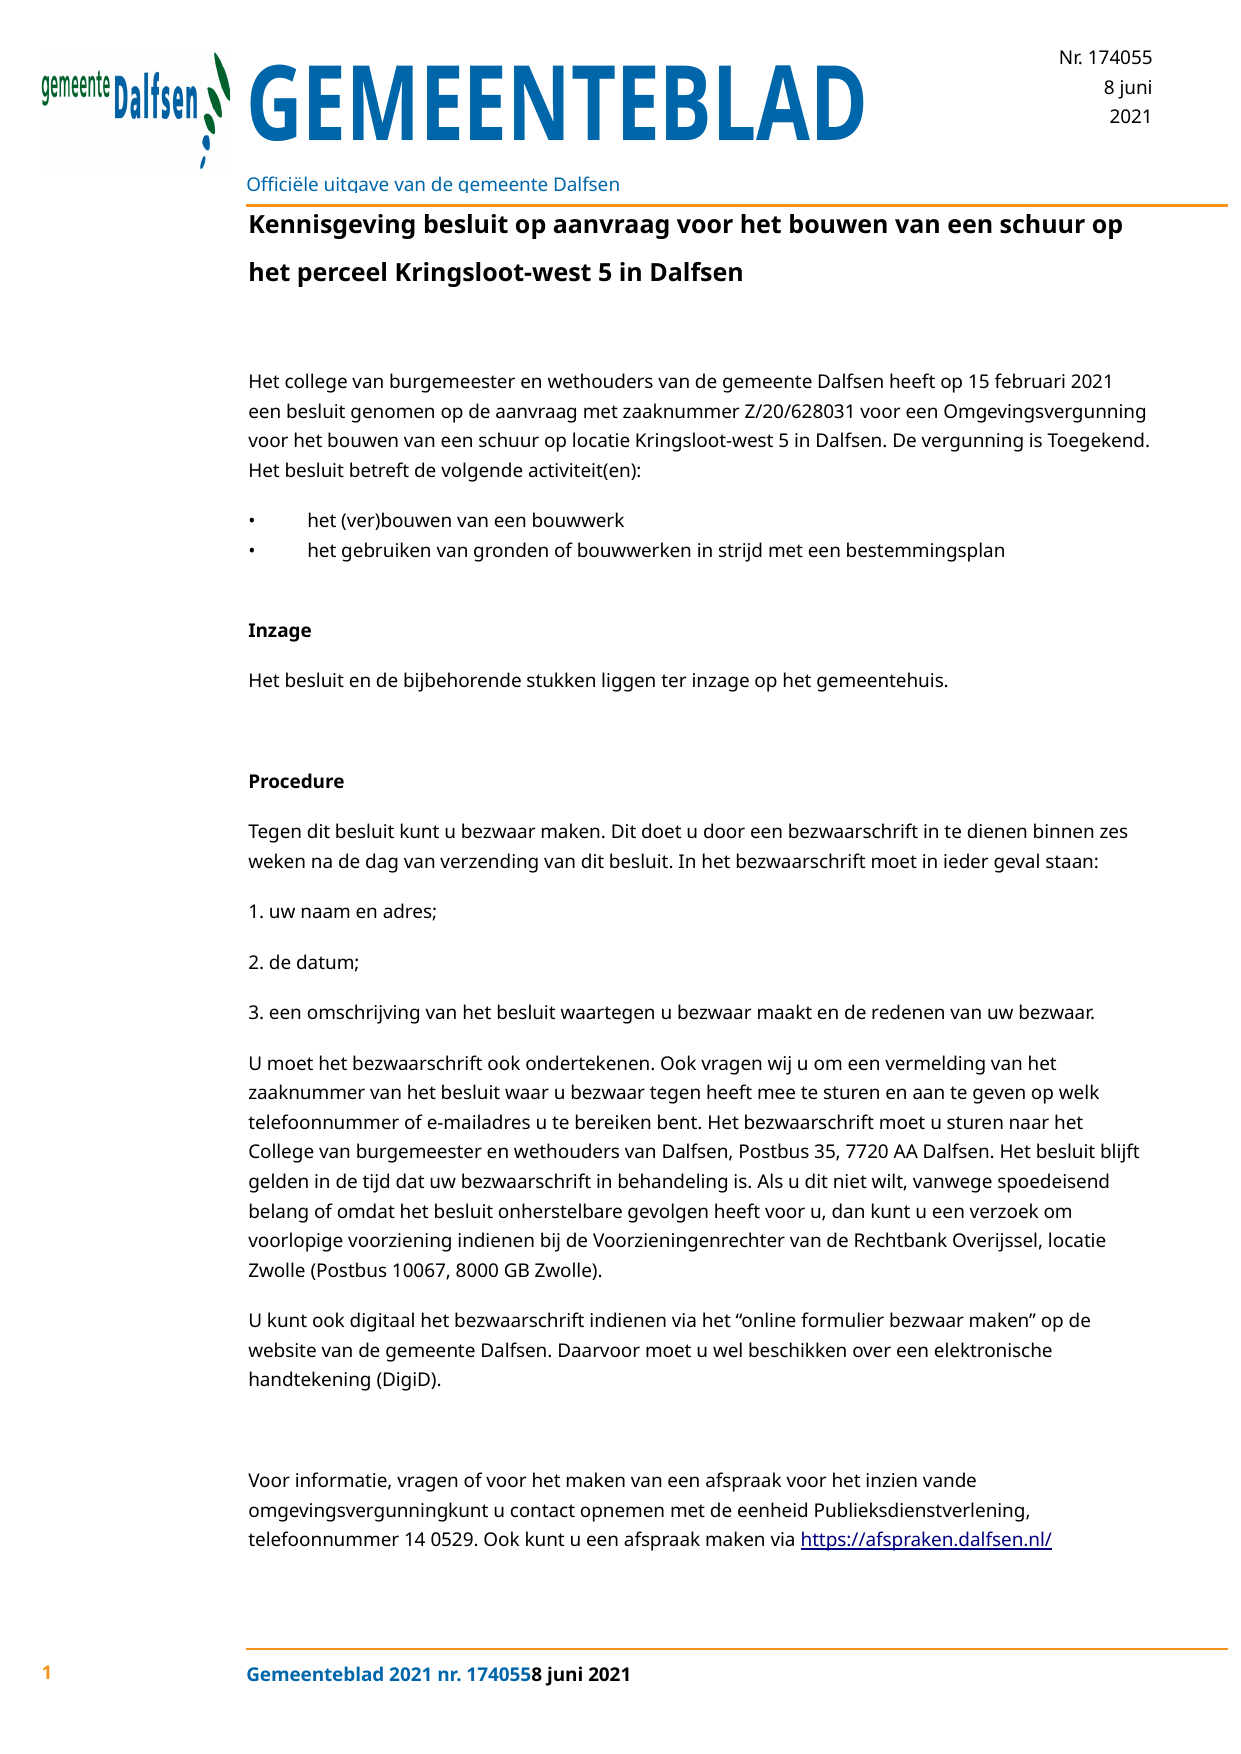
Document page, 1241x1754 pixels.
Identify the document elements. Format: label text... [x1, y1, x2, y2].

text 3. een omschrijving van het besluit waartegen u bezwaar maakt en de redenen van uw bezwaar. [248, 999, 1152, 1025]
text Tegen dit besluit kunt u bezwaar maken. Dit doet u door een bezwaarschrift in te dienen binnen zes weken na de dag van verzending van dit besluit. In het bezwaarschrift moet in ieder geval staan: [248, 819, 1152, 874]
text Procedure [248, 768, 1152, 794]
text Inzage [248, 617, 1152, 643]
text 2. de datum; [248, 949, 1152, 975]
picture [41, 47, 231, 172]
list het (ver)bouwen van een bouwwerk [248, 507, 1152, 533]
list het gebruiken van gronden of bouwwerken in strijd met een bestemmingsplan [248, 537, 1152, 563]
text U kunt ook digitaal het bezwaarschrift indienen via het “online formulier bezwaar maken” op de website van de gemeente Dalfsen. Daarvoor moet u wel beschikken over een elektronische handtekening (DigiD). [248, 1307, 1152, 1392]
text 1. uw naam en adres; [248, 899, 1152, 924]
text Voor informatie, vragen of voor het maken van een afspraak voor het inzien vande omgevingsvergunningkunt u contact opnemen met de eenheid Publieksdienstverlening, telefoonnummer 14 0529. Ook kunt u een afspraak maken via https://afspraken.dalfsen.nl/ [248, 1467, 1152, 1552]
text Kennisgeving besluit op aanvraag voor het bouwen van een schuur op het perceel Kringsloot-west 5 in Dalfsen [248, 207, 1152, 288]
text Het college van burgemeester en wethouders van de gemeente Dalfsen heeft op 15 februari 2021 een besluit genomen op de aanvraag met zaaknummer Z/20/628031 voor een Omgevingsvergunning voor het bouwen van een schuur op locatie Kringsloot-west 5 in Dalfsen. De vergunning is Toegekend. Het besluit betreft de volgende activiteit(en): [248, 368, 1152, 483]
text U moet het bezwaarschrift ook ondertekenen. Ook vragen wij u om een vermelding van het zaaknummer van het besluit waar u bezwaar tegen heeft mee te sturen en aan te geven op welk telefoonnummer of e-mailadres u te bereiken bent. Het bezwaarschrift moet u sturen naar het College van burgemeester en wethouders van Dalfsen, Postbus 35, 7720 AA Dalfsen. Het besluit blijft gelden in de tijd dat uw bezwaarschrift in behandeling is. Als u dit niet wilt, vanwege spoedeisend belang of omdat het besluit onherstelbare gevolgen heeft voor u, dan kunt u een verzoek om voorlopige voorziening indienen bij de Voorzieningenrechter van de Rechtbank Overijssel, locatie Zwolle (Postbus 10067, 8000 GB Zwolle). [248, 1050, 1152, 1283]
text Het besluit en de bijbehorende stukken liggen ter inzage op het gemeentehuis. [248, 667, 1152, 693]
